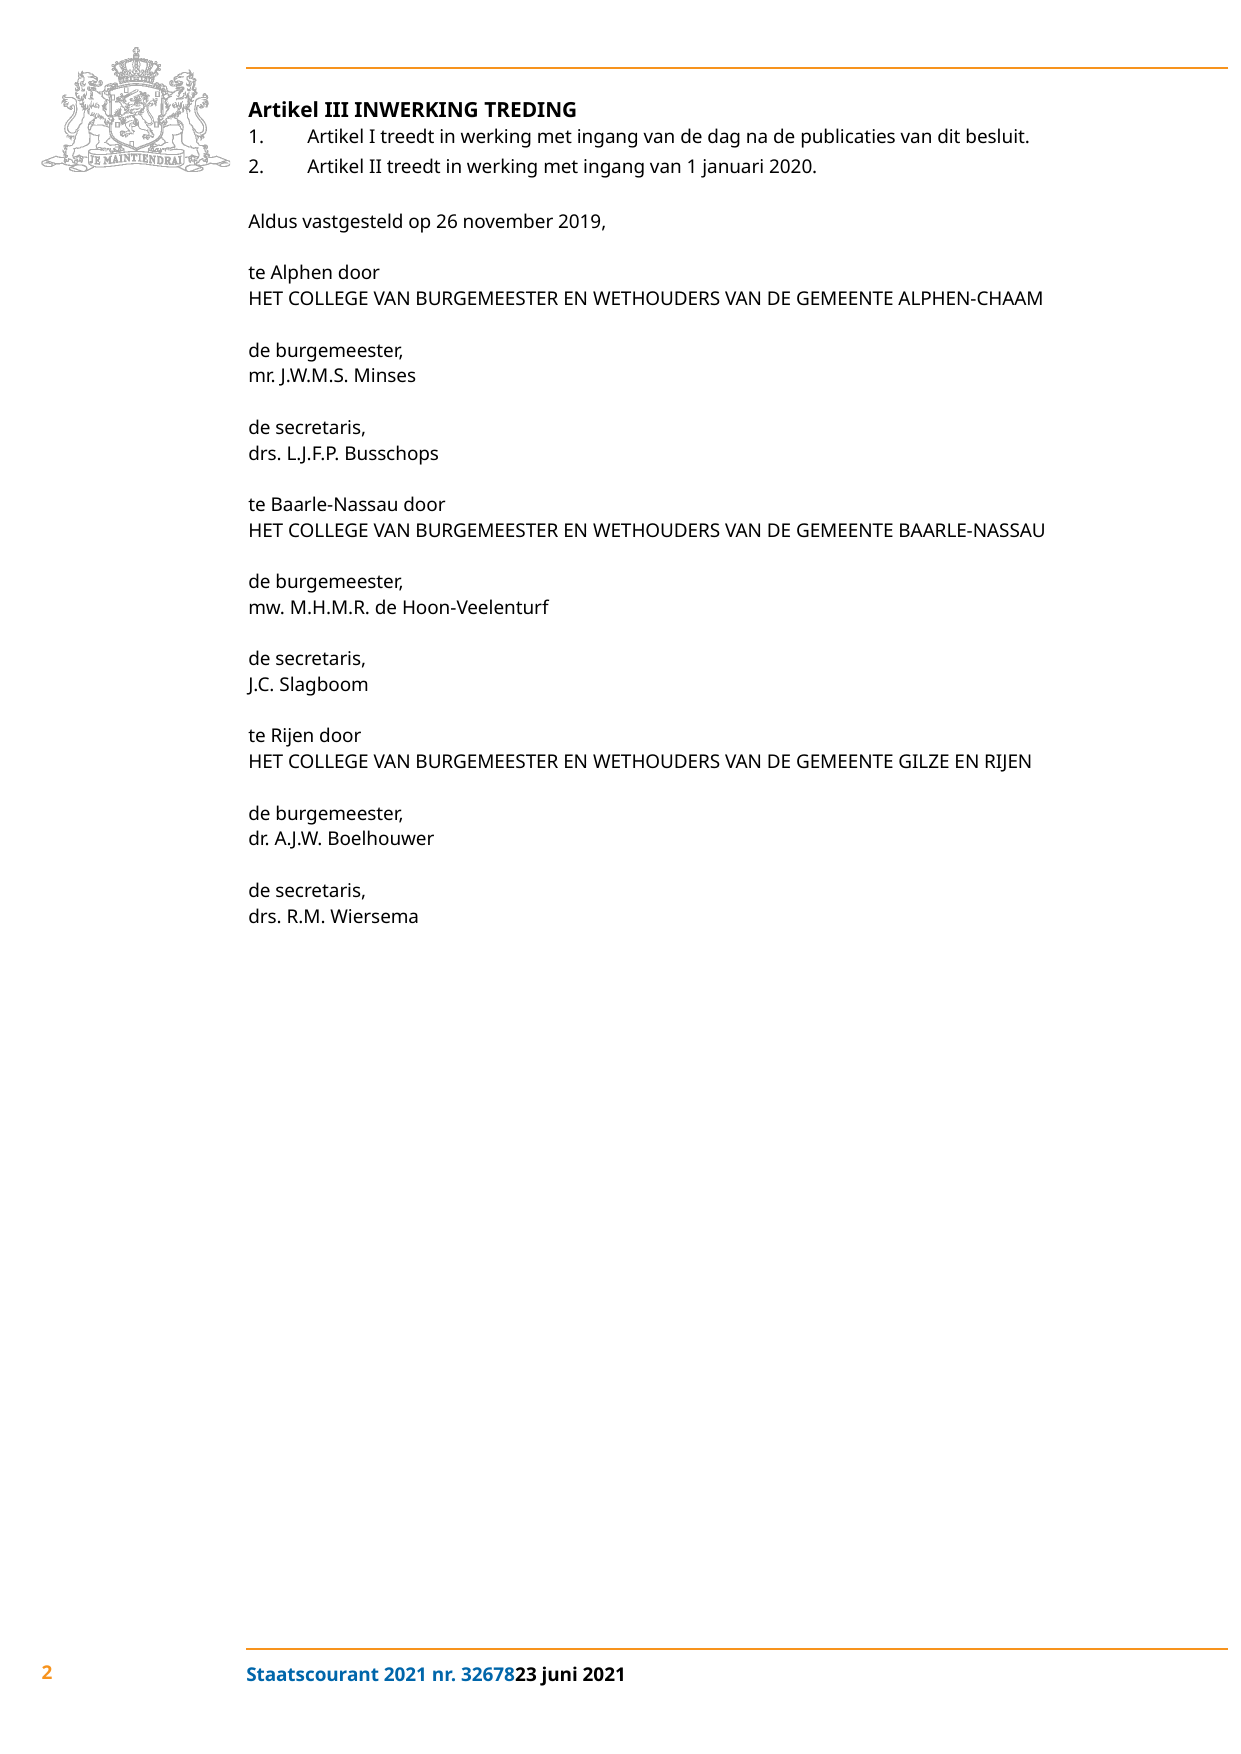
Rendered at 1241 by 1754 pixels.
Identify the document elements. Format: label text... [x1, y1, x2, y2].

text te Baarle-Nassau door [248, 491, 1152, 517]
text de burgemeester, [248, 337, 1152, 362]
text dr. A.J.W. Boelhouwer [248, 826, 1152, 851]
text de secretaris, [248, 414, 1152, 440]
text HET COLLEGE VAN BURGEMEESTER EN WETHOUDERS VAN DE GEMEENTE GILZE EN RIJEN [248, 748, 1152, 774]
text te Rijen door [248, 723, 1152, 748]
text de burgemeester, [248, 568, 1152, 594]
text drs. R.M. Wiersema [248, 903, 1152, 928]
picture [41, 47, 231, 172]
text Artikel III INWERKING TREDING [248, 95, 1152, 123]
text Aldus vastgesteld op 26 november 2019, [248, 208, 1152, 234]
text de burgemeester, [248, 800, 1152, 826]
text HET COLLEGE VAN BURGEMEESTER EN WETHOUDERS VAN DE GEMEENTE BAARLE-NASSAU [248, 517, 1152, 543]
text HET COLLEGE VAN BURGEMEESTER EN WETHOUDERS VAN DE GEMEENTE ALPHEN-CHAAM [248, 285, 1152, 311]
text drs. L.J.F.P. Busschops [248, 440, 1152, 465]
text J.C. Slagboom [248, 671, 1152, 697]
text de secretaris, [248, 646, 1152, 671]
text mr. J.W.M.S. Minses [248, 362, 1152, 388]
text te Alphen door [248, 259, 1152, 285]
text mw. M.H.M.R. de Hoon-Veelenturf [248, 594, 1152, 620]
list Artikel I treedt in werking met ingang van de dag na de publicaties van dit besluit. [248, 123, 1152, 149]
text de secretaris, [248, 877, 1152, 903]
list Artikel II treedt in werking met ingang van 1 januari 2020. [248, 153, 1152, 178]
